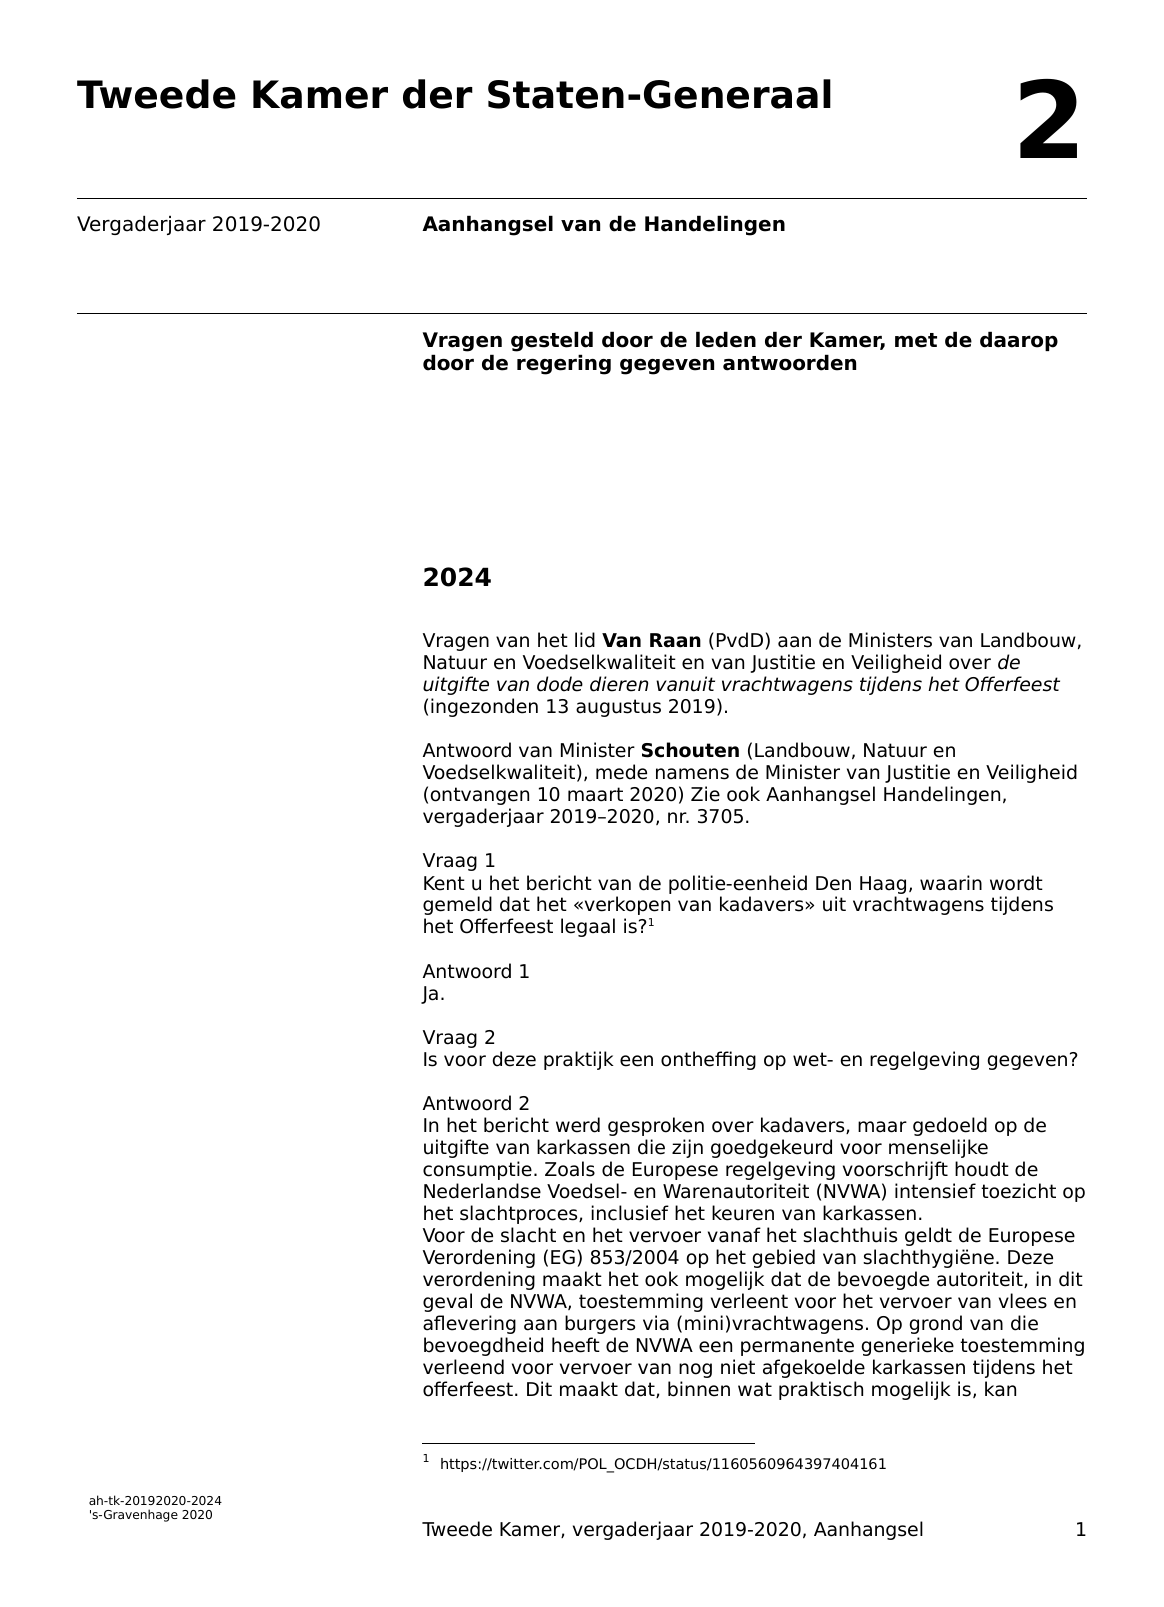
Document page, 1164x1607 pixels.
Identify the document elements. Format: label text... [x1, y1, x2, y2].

text Antwoord 1 [422, 961, 1087, 982]
text Antwoord 2 [422, 1093, 1087, 1115]
text Voor de slacht en het vervoer vanaf het slachthuis geldt de Europese Verordening (EG) 853/2004 op het gebied van slachthygiëne. Deze verordening maakt het ook mogelijk dat de bevoegde autoriteit, in dit geval de NVWA, toestemming verleent voor het vervoer van vlees en aflevering aan burgers via (mini)vrachtwagens. Op grond van die bevoegdheid heeft de NVWA een permanente generieke toestemming verleend voor vervoer van nog niet afgekoelde karkassen tijdens het offerfeest. Dit maakt dat, binnen wat praktisch mogelijk is, kan [422, 1225, 1087, 1401]
table_cell [77, 314, 422, 375]
text Vraag 2 [422, 1027, 1087, 1049]
table_cell Vergaderjaar 2019-2020 [77, 199, 422, 313]
text Vragen van het lid Van Raan (PvdD) aan de Ministers van Landbouw, Natuur en Voedselkwaliteit en van Justitie en Veiligheid over de uitgifte van dode dieren vanuit vrachtwagens tijdens het Offerfeest (ingezonden 13 augustus 2019). [422, 630, 1087, 718]
text 2024 [422, 563, 1087, 592]
text Vraag 1 [422, 850, 1087, 872]
table_header Tweede Kamer der Staten-Generaal [77, 59, 886, 198]
table_cell Aanhangsel van de Handelingen [422, 199, 1087, 313]
text In het bericht werd gesproken over kadavers, maar gedoeld op de uitgifte van karkassen die zijn goedgekeurd voor menselijke consumptie. Zoals de Europese regelgeving voorschrijft houdt de Nederlandse Voedsel- en Warenautoriteit (NVWA) intensief toezicht op het slachtproces, inclusief het keuren van karkassen. [422, 1115, 1087, 1225]
text Antwoord van Minister Schouten (Landbouw, Natuur en Voedselkwaliteit), mede namens de Minister van Justitie en Veiligheid (ontvangen 10 maart 2020) Zie ook Aanhangsel Handelingen, vergaderjaar 2019–2020, nr. 3705. [422, 740, 1087, 828]
text Ja. [422, 982, 1087, 1004]
text 's-Gravenhage 2020 [88, 1508, 323, 1522]
text https://twitter.com/POL_OCDH/status/1160560964397404161 [422, 1452, 1087, 1474]
table_cell Vragen gesteld door de leden der Kamer, met de daarop door de regering gegeven antwoorden [422, 314, 1087, 375]
text Kent u het bericht van de politie-eenheid Den Haag, waarin wordt gemeld dat het «verkopen van kadavers» uit vrachtwagens tijdens het Offerfeest legaal is? [422, 872, 1087, 938]
text Is voor deze praktijk een ontheffing op wet- en regelgeving gegeven? [422, 1049, 1087, 1071]
table_header 2 [886, 59, 1087, 198]
text ah-tk-20192020-2024 [88, 1494, 323, 1508]
